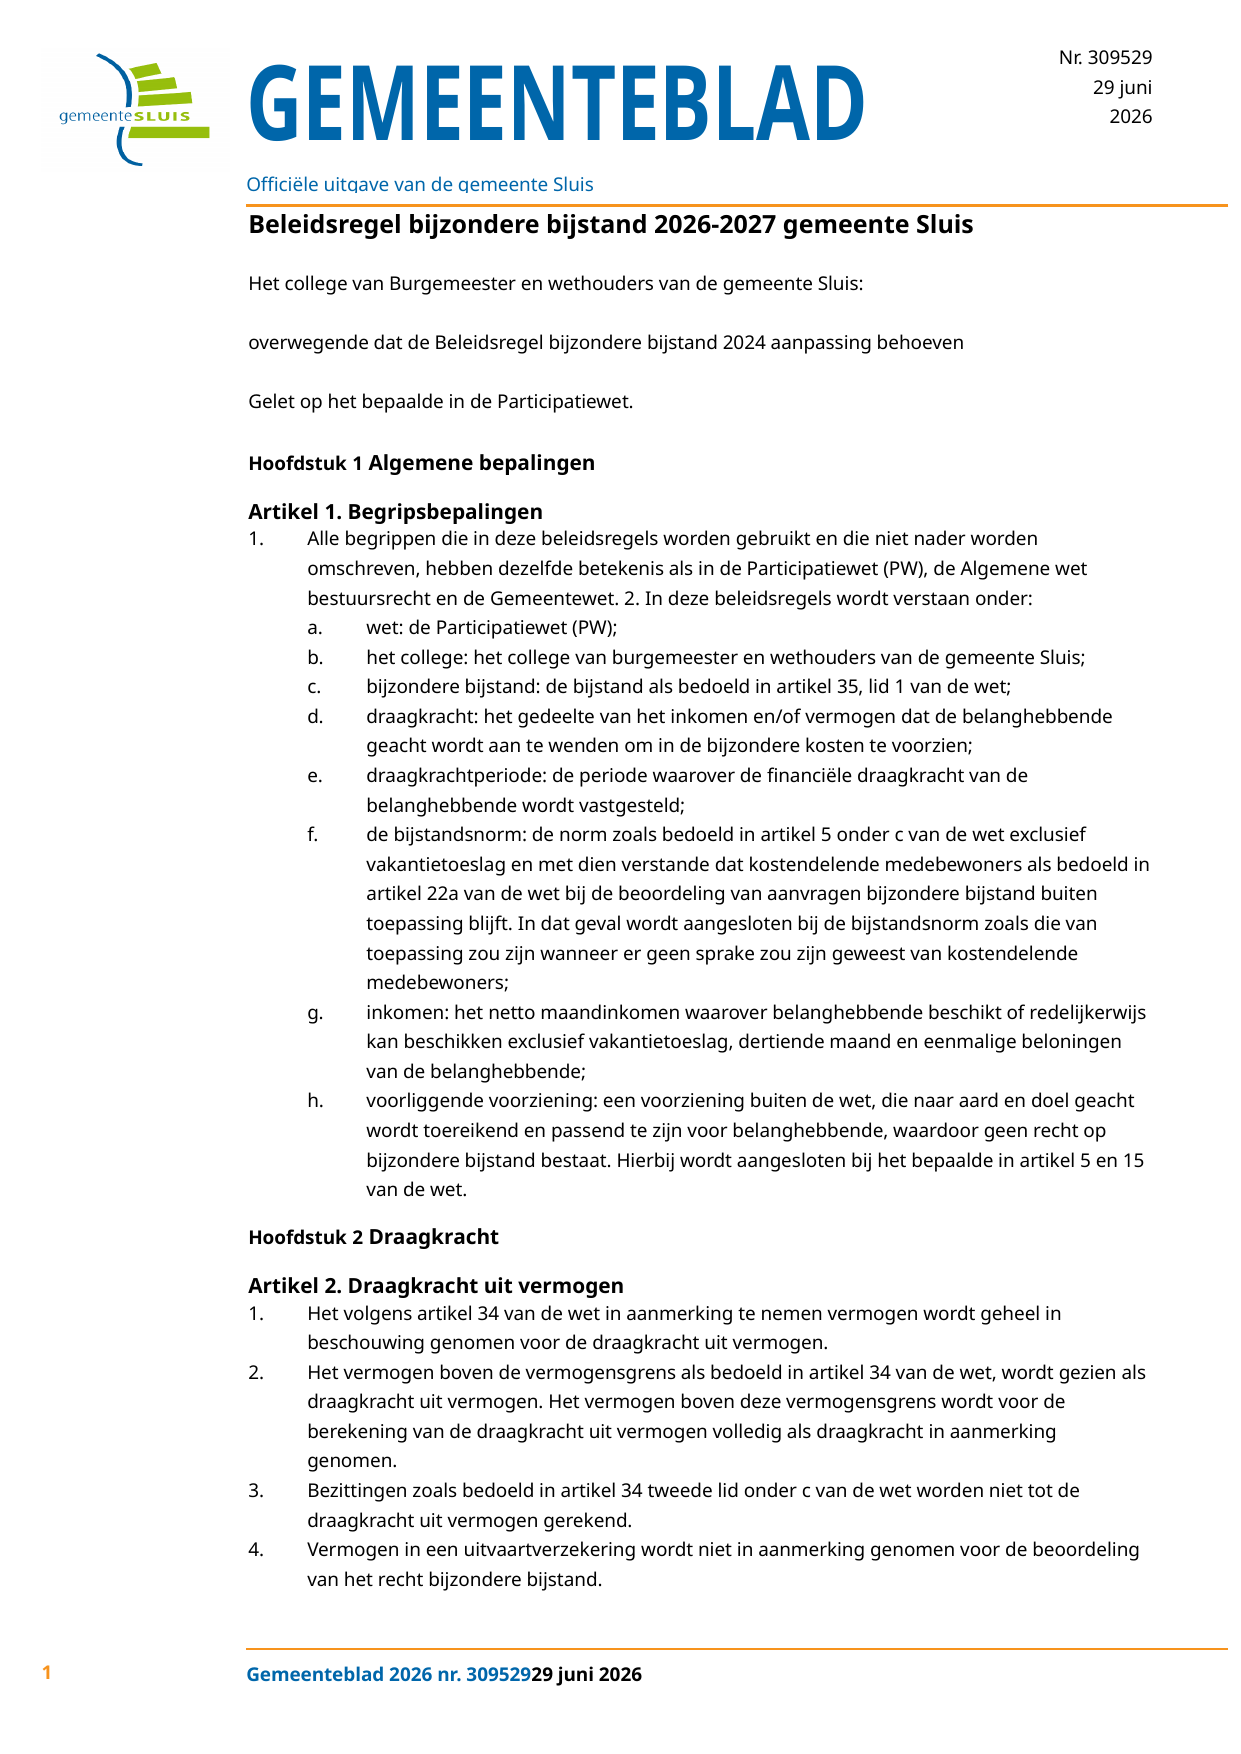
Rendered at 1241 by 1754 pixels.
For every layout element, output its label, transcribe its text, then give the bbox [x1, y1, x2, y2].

list Alle begrippen die in deze beleidsregels worden gebruikt en die niet nader worden omschreven, hebben dezelfde betekenis als in de Participatiewet (PW), de Algemene wet bestuursrecht en de Gemeentewet. 2. In deze beleidsregels wordt verstaan onder: [248, 526, 1152, 610]
list inkomen: het netto maandinkomen waarover belanghebbende beschikt of redelijkerwijs kan beschikken exclusief vakantietoeslag, dertiende maand en eenmalige beloningen van de belanghebbende; [307, 999, 1152, 1084]
text overwegende dat de Beleidsregel bijzondere bijstand 2024 aanpassing behoeven [248, 329, 1152, 355]
text Artikel 2. Draagkracht uit vermogen [248, 1271, 1152, 1300]
list wet: de Participatiewet (PW); [307, 614, 1152, 640]
text Gelet op het bepaalde in de Participatiewet. [248, 389, 1152, 414]
text Artikel 1. Begripsbepalingen [248, 497, 1152, 526]
list draagkracht: het gedeelte van het inkomen en/of vermogen dat de belanghebbende geacht wordt aan te wenden om in de bijzondere kosten te voorzien; [307, 703, 1152, 758]
list bijzondere bijstand: de bijstand als bedoeld in artikel 35, lid 1 van de wet; [307, 673, 1152, 699]
list voorliggende voorziening: een voorziening buiten de wet, die naar aard en doel geacht wordt toereikend en passend te zijn voor belanghebbende, waardoor geen recht op bijzondere bijstand bestaat. Hierbij wordt aangesloten bij het bepaalde in artikel 5 en 15 van de wet. [307, 1088, 1152, 1202]
list de bijstandsnorm: de norm zoals bedoeld in artikel 5 onder c van de wet exclusief vakantietoeslag en met dien verstande dat kostendelende medebewoners als bedoeld in artikel 22a van de wet bij de beoordeling van aanvragen bijzondere bijstand buiten toepassing blijft. In dat geval wordt aangesloten bij de bijstandsnorm zoals die van toepassing zou zijn wanneer er geen sprake zou zijn geweest van kostendelende medebewoners; [307, 821, 1152, 995]
text Het college van Burgemeester en wethouders van de gemeente Sluis: [248, 270, 1152, 296]
list draagkrachtperiode: de periode waarover de financiële draagkracht van de belanghebbende wordt vastgesteld; [307, 762, 1152, 817]
text Hoofdstuk 1 Algemene bepalingen [248, 448, 1152, 476]
list Vermogen in een uitvaartverzekering wordt niet in aanmerking genomen voor de beoordeling van het recht bijzondere bijstand. [248, 1536, 1152, 1592]
picture [41, 47, 231, 172]
list het college: het college van burgemeester en wethouders van de gemeente Sluis; [307, 644, 1152, 669]
list Bezittingen zoals bedoeld in artikel 34 tweede lid onder c van de wet worden niet tot de draagkracht uit vermogen gerekend. [248, 1477, 1152, 1532]
text Hoofdstuk 2 Draagkracht [248, 1222, 1152, 1250]
text Beleidsregel bijzondere bijstand 2026-2027 gemeente Sluis [248, 207, 1152, 241]
list Het volgens artikel 34 van de wet in aanmerking te nemen vermogen wordt geheel in beschouwing genomen voor de draagkracht uit vermogen. [248, 1300, 1152, 1355]
list Het vermogen boven de vermogensgrens als bedoeld in artikel 34 van de wet, wordt gezien als draagkracht uit vermogen. Het vermogen boven deze vermogensgrens wordt voor de berekening van de draagkracht uit vermogen volledig als draagkracht in aanmerking genomen. [248, 1359, 1152, 1473]
